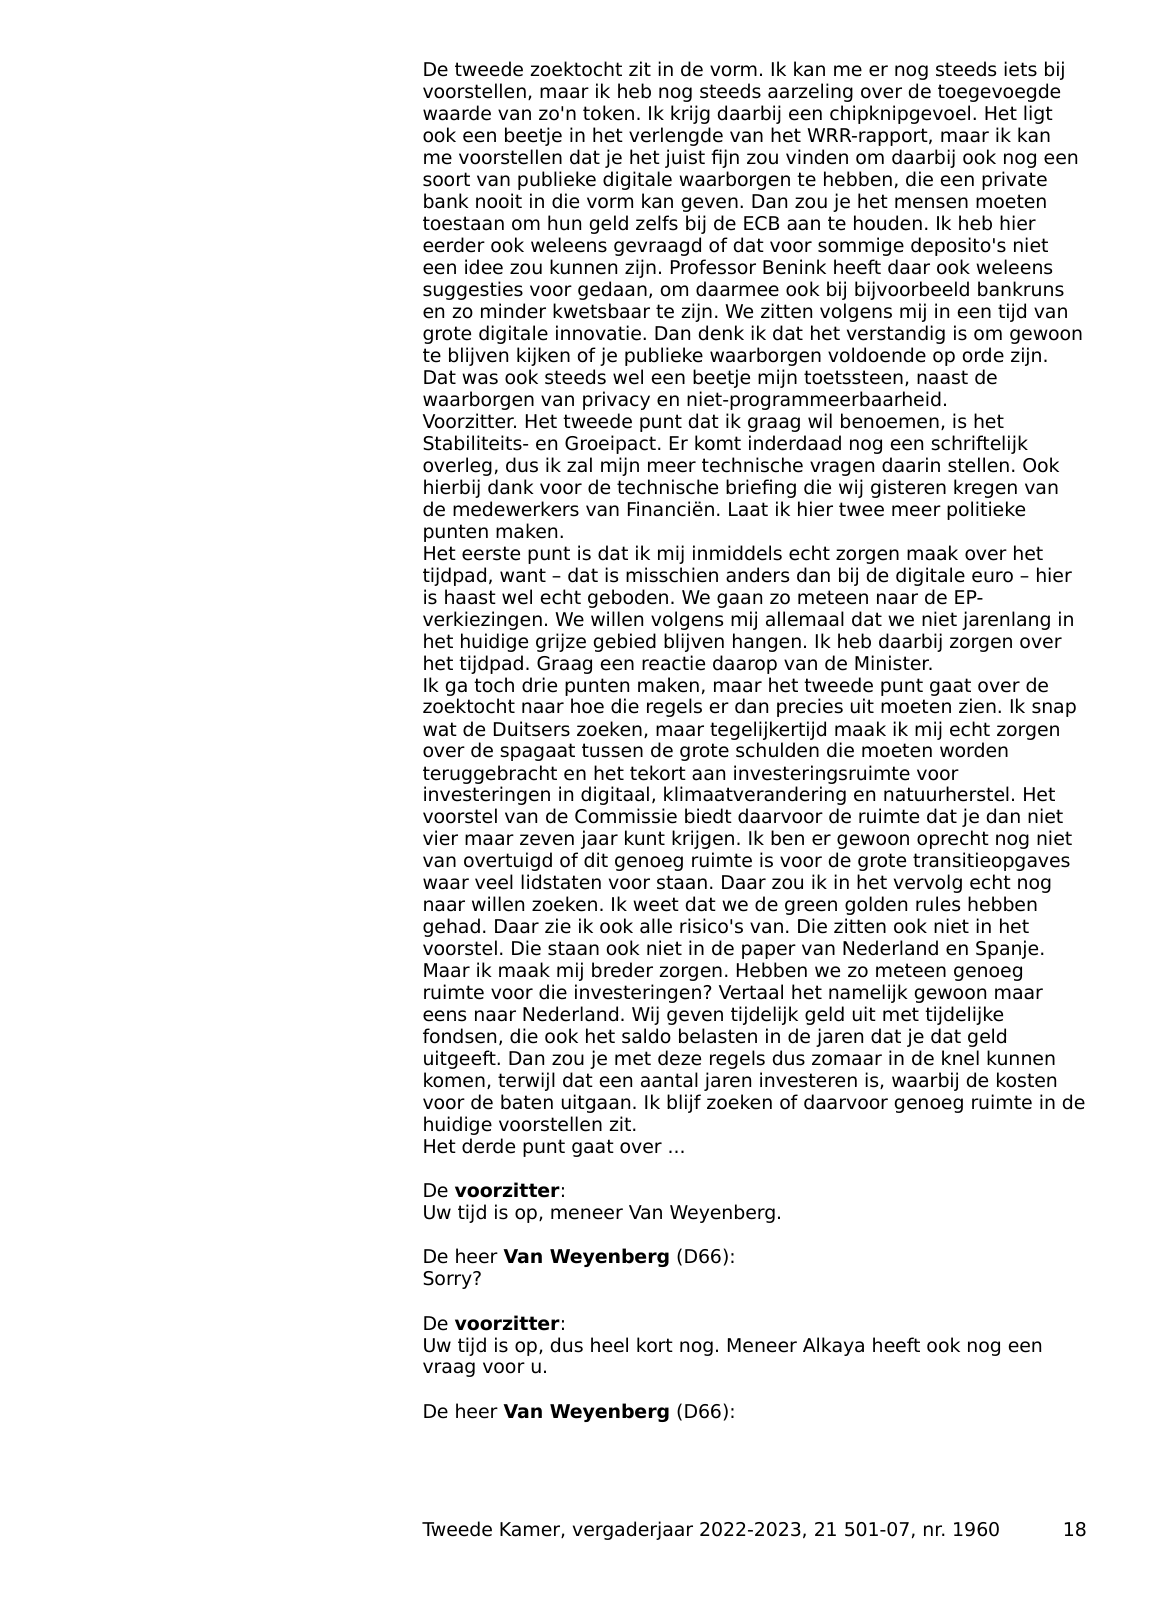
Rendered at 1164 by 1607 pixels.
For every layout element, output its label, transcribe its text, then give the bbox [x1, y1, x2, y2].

text Uw tijd is op, meneer Van Weyenberg. [422, 1202, 1087, 1224]
text De tweede zoektocht zit in de vorm. Ik kan me er nog steeds iets bij voorstellen, maar ik heb nog steeds aarzeling over de toegevoegde waarde van zo'n token. Ik krijg daarbij een chipknipgevoel. Het ligt ook een beetje in het verlengde van het WRR-rapport, maar ik kan me voorstellen dat je het juist fijn zou vinden om daarbij ook nog een soort van publieke digitale waarborgen te hebben, die een private bank nooit in die vorm kan geven. Dan zou je het mensen moeten toestaan om hun geld zelfs bij de ECB aan te houden. Ik heb hier eerder ook weleens gevraagd of dat voor sommige deposito's niet een idee zou kunnen zijn. Professor Benink heeft daar ook weleens suggesties voor gedaan, om daarmee ook bij bijvoorbeeld bankruns en zo minder kwetsbaar te zijn. We zitten volgens mij in een tijd van grote digitale innovatie. Dan denk ik dat het verstandig is om gewoon te blijven kijken of je publieke waarborgen voldoende op orde zijn. Dat was ook steeds wel een beetje mijn toetssteen, naast de waarborgen van privacy en niet-programmeerbaarheid. [422, 59, 1087, 411]
text Ik ga toch drie punten maken, maar het tweede punt gaat over de zoektocht naar hoe die regels er dan precies uit moeten zien. Ik snap wat de Duitsers zoeken, maar tegelijkertijd maak ik mij echt zorgen over de spagaat tussen de grote schulden die moeten worden teruggebracht en het tekort aan investeringsruimte voor investeringen in digitaal, klimaatverandering en natuurherstel. Het voorstel van de Commissie biedt daarvoor de ruimte dat je dan niet vier maar zeven jaar kunt krijgen. Ik ben er gewoon oprecht nog niet van overtuigd of dit genoeg ruimte is voor de grote transitieopgaves waar veel lidstaten voor staan. Daar zou ik in het vervolg echt nog naar willen zoeken. Ik weet dat we de green golden rules hebben gehad. Daar zie ik ook alle risico's van. Die zitten ook niet in het voorstel. Die staan ook niet in de paper van Nederland en Spanje. Maar ik maak mij breder zorgen. Hebben we zo meteen genoeg ruimte voor die investeringen? Vertaal het namelijk gewoon maar eens naar Nederland. Wij geven tijdelijk geld uit met tijdelijke fondsen, die ook het saldo belasten in de jaren dat je dat geld uitgeeft. Dan zou je met deze regels dus zomaar in de knel kunnen komen, terwijl dat een aantal jaren investeren is, waarbij de kosten voor de baten uitgaan. Ik blijf zoeken of daarvoor genoeg ruimte in de huidige voorstellen zit. [422, 674, 1087, 1136]
text De heer Van Weyenberg (D66): [422, 1246, 1087, 1268]
text Het eerste punt is dat ik mij inmiddels echt zorgen maak over het tijdpad, want – dat is misschien anders dan bij de digitale euro – hier is haast wel echt geboden. We gaan zo meteen naar de EP-verkiezingen. We willen volgens mij allemaal dat we niet jarenlang in het huidige grijze gebied blijven hangen. Ik heb daarbij zorgen over het tijdpad. Graag een reactie daarop van de Minister. [422, 543, 1087, 674]
text Het derde punt gaat over ... [422, 1136, 1087, 1158]
text Sorry? [422, 1268, 1087, 1290]
text Voorzitter. Het tweede punt dat ik graag wil benoemen, is het Stabiliteits- en Groeipact. Er komt inderdaad nog een schriftelijk overleg, dus ik zal mijn meer technische vragen daarin stellen. Ook hierbij dank voor de technische briefing die wij gisteren kregen van de medewerkers van Financiën. Laat ik hier twee meer politieke punten maken. [422, 411, 1087, 543]
text De voorzitter: [422, 1180, 1087, 1202]
text De voorzitter: [422, 1312, 1087, 1334]
text Uw tijd is op, dus heel kort nog. Meneer Alkaya heeft ook nog een vraag voor u. [422, 1334, 1087, 1378]
text De heer Van Weyenberg (D66): [422, 1401, 1087, 1423]
